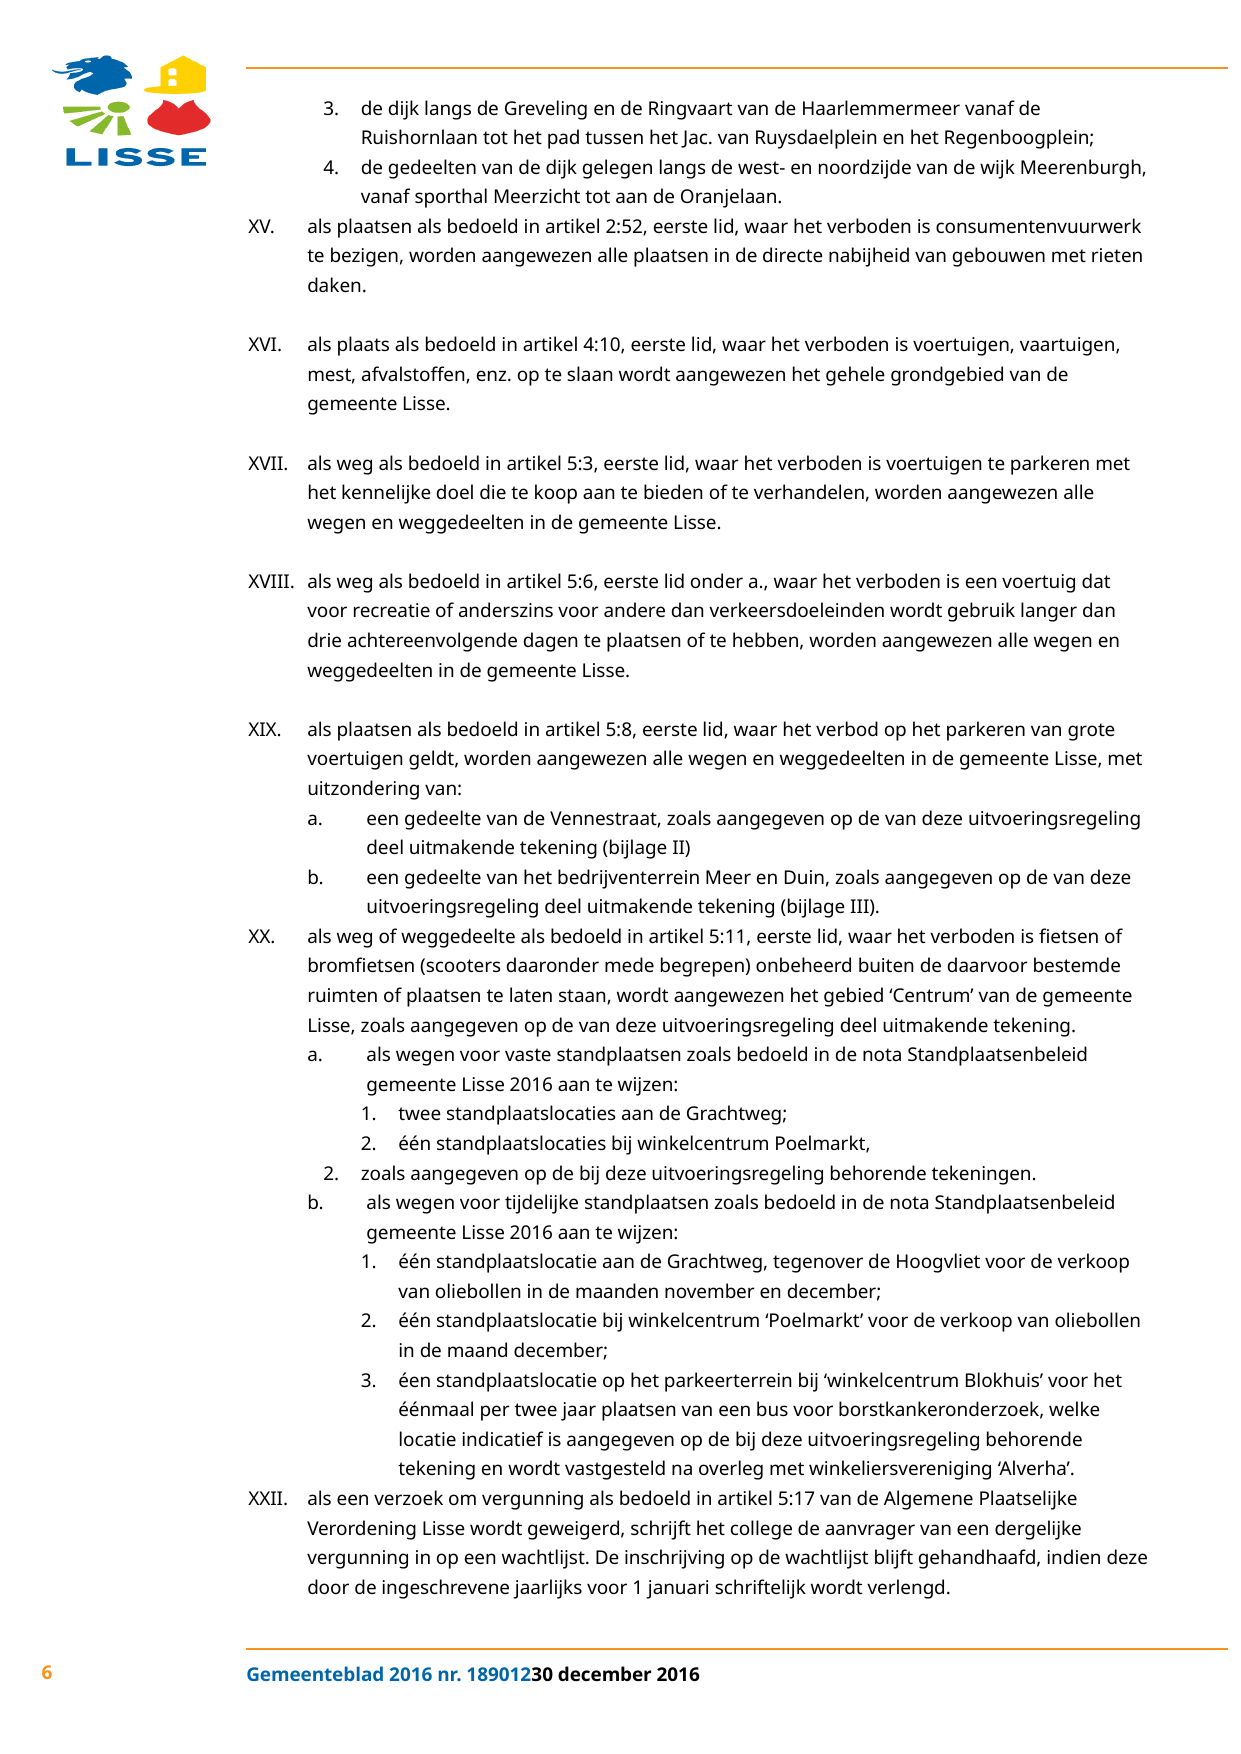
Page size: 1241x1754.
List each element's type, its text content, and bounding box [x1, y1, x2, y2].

list als weg of weggedeelte als bedoeld in artikel 5:11, eerste lid, waar het verboden is fietsen of bromfietsen (scooters daaronder mede begrepen) onbeheerd buiten de daarvoor bestemde ruimten of plaatsen te laten staan, wordt aangewezen het gebied ‘Centrum’ van de gemeente Lisse, zoals aangegeven op de van deze uitvoeringsregeling deel uitmakende tekening. [248, 923, 1152, 1038]
picture [41, 47, 231, 172]
list als een verzoek om vergunning als bedoeld in artikel 5:17 van de Algemene Plaatselijke Verordening Lisse wordt geweigerd, schrijft het college de aanvrager van een dergelijke vergunning in op een wachtlijst. De inschrijving op de wachtlijst blijft gehandhaafd, indien deze door de ingeschrevene jaarlijks voor 1 januari schriftelijk wordt verlengd. [248, 1485, 1152, 1600]
list een gedeelte van de Vennestraat, zoals aangegeven op de van deze uitvoeringsregeling deel uitmakende tekening (bijlage II) [307, 805, 1152, 860]
list éen standplaatslocatie op het parkeerterrein bij ‘winkelcentrum Blokhuis’ voor het éénmaal per twee jaar plaatsen van een bus voor borstkankeronderzoek, welke locatie indicatief is aangegeven op de bij deze uitvoeringsregeling behorende tekening en wordt vastgesteld na overleg met winkeliersvereniging ‘Alverha’. [361, 1367, 1152, 1481]
list de dijk langs de Greveling en de Ringvaart van de Haarlemmermeer vanaf de Ruishornlaan tot het pad tussen het Jac. van Ruysdaelplein en het Regenboogplein; [323, 95, 1152, 150]
list één standplaatslocatie bij winkelcentrum ‘Poelmarkt’ voor de verkoop van oliebollen in de maand december; [361, 1308, 1152, 1363]
list als wegen voor tijdelijke standplaatsen zoals bedoeld in de nota Standplaatsenbeleid gemeente Lisse 2016 aan te wijzen: [307, 1189, 1152, 1245]
list als plaats als bedoeld in artikel 4:10, eerste lid, waar het verboden is voertuigen, vaartuigen, mest, afvalstoffen, enz. op te slaan wordt aangewezen het gehele grondgebied van de gemeente Lisse. [248, 331, 1152, 416]
list een gedeelte van het bedrijventerrein Meer en Duin, zoals aangegeven op de van deze uitvoeringsregeling deel uitmakende tekening (bijlage III). [307, 864, 1152, 919]
list als weg als bedoeld in artikel 5:6, eerste lid onder a., waar het verboden is een voertuig dat voor recreatie of anderszins voor andere dan verkeersdoeleinden wordt gebruik langer dan drie achtereenvolgende dagen te plaatsen of te hebben, worden aangewezen alle wegen en weggedeelten in de gemeente Lisse. [248, 568, 1152, 683]
list als wegen voor vaste standplaatsen zoals bedoeld in de nota Standplaatsenbeleid gemeente Lisse 2016 aan te wijzen: [307, 1041, 1152, 1097]
list één standplaatslocaties bij winkelcentrum Poelmarkt, [361, 1130, 1152, 1156]
list de gedeelten van de dijk gelegen langs de west- en noordzijde van de wijk Meerenburgh, vanaf sporthal Meerzicht tot aan de Oranjelaan. [323, 154, 1152, 209]
list zoals aangegeven op de bij deze uitvoeringsregeling behorende tekeningen. [323, 1160, 1152, 1186]
list twee standplaatslocaties aan de Grachtweg; [361, 1101, 1152, 1126]
list één standplaatslocatie aan de Grachtweg, tegenover de Hoogvliet voor de verkoop van oliebollen in de maanden november en december; [361, 1248, 1152, 1304]
list als weg als bedoeld in artikel 5:3, eerste lid, waar het verboden is voertuigen te parkeren met het kennelijke doel die te koop aan te bieden of te verhandelen, worden aangewezen alle wegen en weggedeelten in de gemeente Lisse. [248, 450, 1152, 535]
list als plaatsen als bedoeld in artikel 5:8, eerste lid, waar het verbod op het parkeren van grote voertuigen geldt, worden aangewezen alle wegen en weggedeelten in de gemeente Lisse, met uitzondering van: [248, 716, 1152, 801]
list als plaatsen als bedoeld in artikel 2:52, eerste lid, waar het verboden is consumentenvuurwerk te bezigen, worden aangewezen alle plaatsen in de directe nabijheid van gebouwen met rieten daken. [248, 213, 1152, 298]
